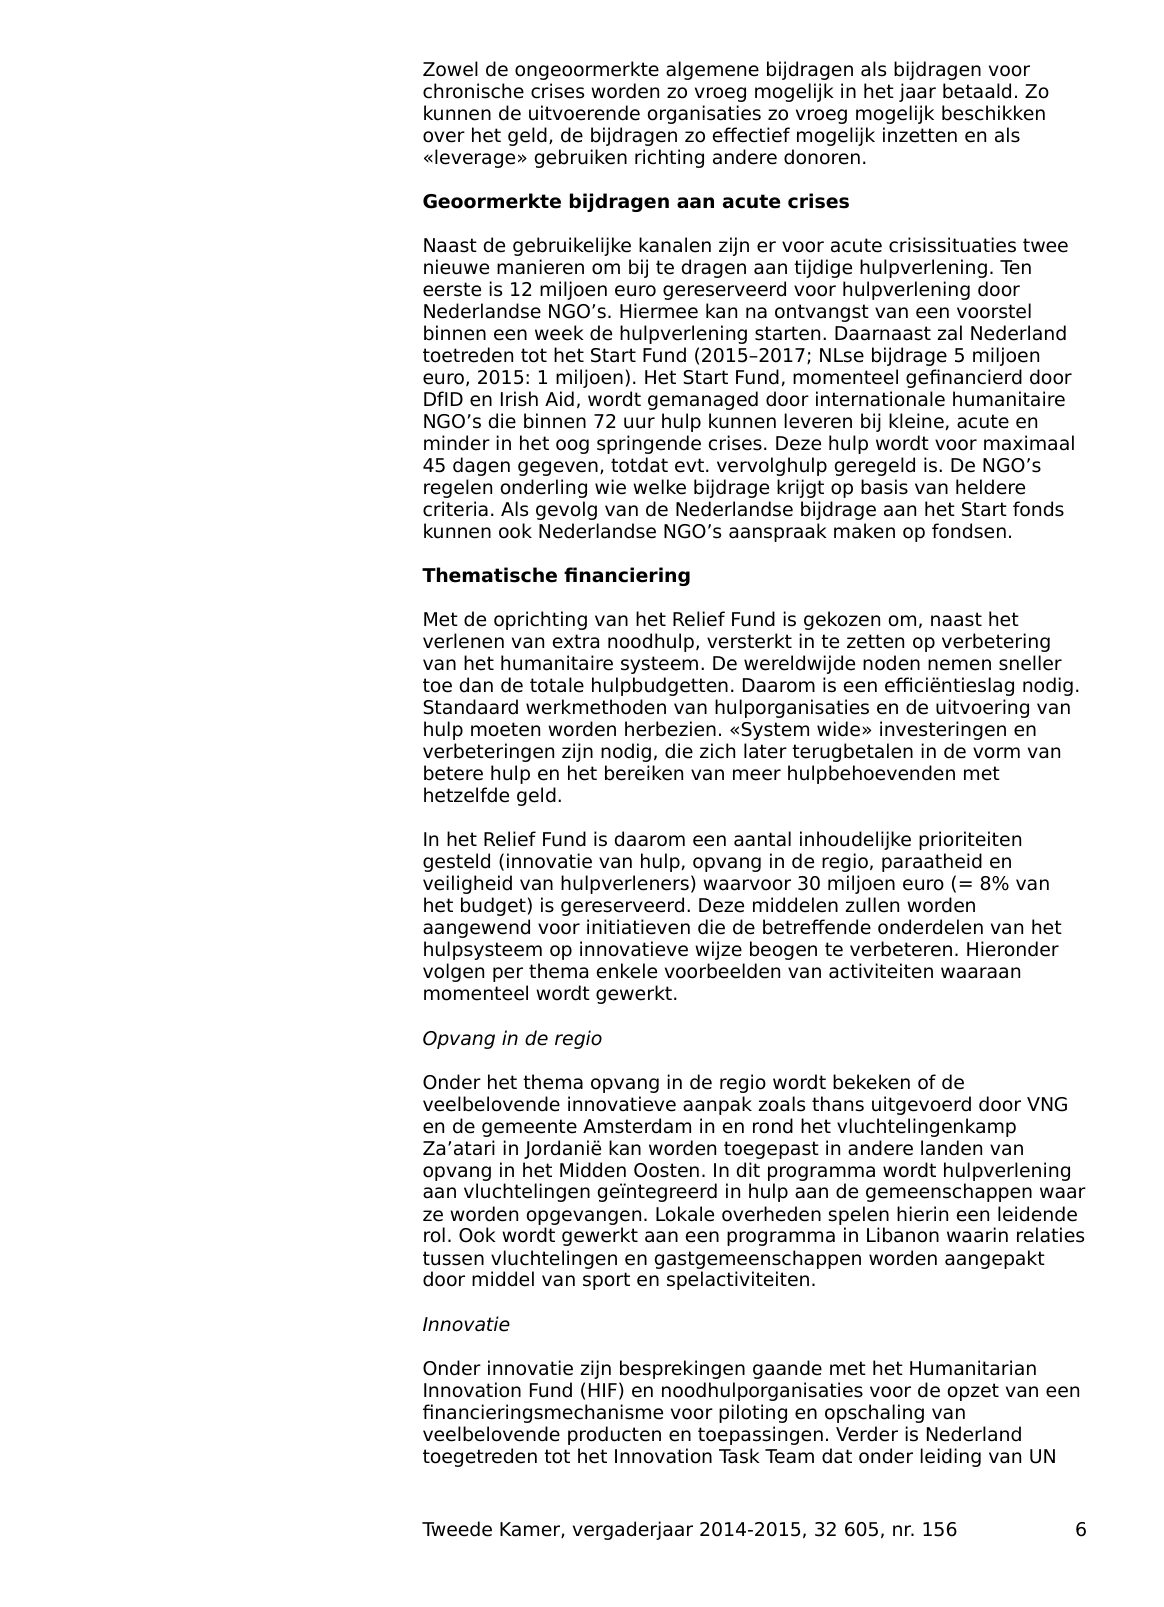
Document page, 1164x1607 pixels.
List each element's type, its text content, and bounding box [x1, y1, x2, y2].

text Onder het thema opvang in de regio wordt bekeken of de veelbelovende innovatieve aanpak zoals thans uitgevoerd door VNG en de gemeente Amsterdam in en rond het vluchtelingenkamp Za’atari in Jordanië kan worden toegepast in andere landen van opvang in het Midden Oosten. In dit programma wordt hulpverlening aan vluchtelingen geïntegreerd in hulp aan de gemeenschappen waar ze worden opgevangen. Lokale overheden spelen hierin een leidende rol. Ook wordt gewerkt aan een programma in Libanon waarin relaties tussen vluchtelingen en gastgemeenschappen worden aangepakt door middel van sport en spelactiviteiten. [422, 1072, 1087, 1291]
text Met de oprichting van het Relief Fund is gekozen om, naast het verlenen van extra noodhulp, versterkt in te zetten op verbetering van het humanitaire systeem. De wereldwijde noden nemen sneller toe dan de totale hulpbudgetten. Daarom is een efficiëntieslag nodig. Standaard werkmethoden van hulporganisaties en de uitvoering van hulp moeten worden herbezien. «System wide» investeringen en verbeteringen zijn nodig, die zich later terugbetalen in de vorm van betere hulp en het bereiken van meer hulpbehoevenden met hetzelfde geld. [422, 609, 1087, 807]
text In het Relief Fund is daarom een aantal inhoudelijke prioriteiten gesteld (innovatie van hulp, opvang in de regio, paraatheid en veiligheid van hulpverleners) waarvoor 30 miljoen euro (= 8% van het budget) is gereserveerd. Deze middelen zullen worden aangewend voor initiatieven die de betreffende onderdelen van het hulpsysteem op innovatieve wijze beogen te verbeteren. Hieronder volgen per thema enkele voorbeelden van activiteiten waaraan momenteel wordt gewerkt. [422, 829, 1087, 1005]
text Naast de gebruikelijke kanalen zijn er voor acute crisissituaties twee nieuwe manieren om bij te dragen aan tijdige hulpverlening. Ten eerste is 12 miljoen euro gereserveerd voor hulpverlening door Nederlandse NGO’s. Hiermee kan na ontvangst van een voorstel binnen een week de hulpverlening starten. Daarnaast zal Nederland toetreden tot het Start Fund (2015–2017; NLse bijdrage 5 miljoen euro, 2015: 1 miljoen). Het Start Fund, momenteel gefinancierd door DfID en Irish Aid, wordt gemanaged door internationale humanitaire NGO’s die binnen 72 uur hulp kunnen leveren bij kleine, acute en minder in het oog springende crises. Deze hulp wordt voor maximaal 45 dagen gegeven, totdat evt. vervolghulp geregeld is. De NGO’s regelen onderling wie welke bijdrage krijgt op basis van heldere criteria. Als gevolg van de Nederlandse bijdrage aan het Start fonds kunnen ook Nederlandse NGO’s aanspraak maken op fondsen. [422, 235, 1087, 543]
subtitle Innovatie [422, 1313, 1087, 1336]
subtitle Opvang in de regio [422, 1027, 1087, 1049]
subtitle Geoormerkte bijdragen aan acute crises [422, 191, 1087, 213]
subtitle Thematische financiering [422, 565, 1087, 587]
text Zowel de ongeoormerkte algemene bijdragen als bijdragen voor chronische crises worden zo vroeg mogelijk in het jaar betaald. Zo kunnen de uitvoerende organisaties zo vroeg mogelijk beschikken over het geld, de bijdragen zo effectief mogelijk inzetten en als «leverage» gebruiken richting andere donoren. [422, 59, 1087, 169]
text Onder innovatie zijn besprekingen gaande met het Humanitarian Innovation Fund (HIF) en noodhulporganisaties voor de opzet van een financieringsmechanisme voor piloting en opschaling van veelbelovende producten en toepassingen. Verder is Nederland toegetreden tot het Innovation Task Team dat onder leiding van UN [422, 1358, 1087, 1468]
